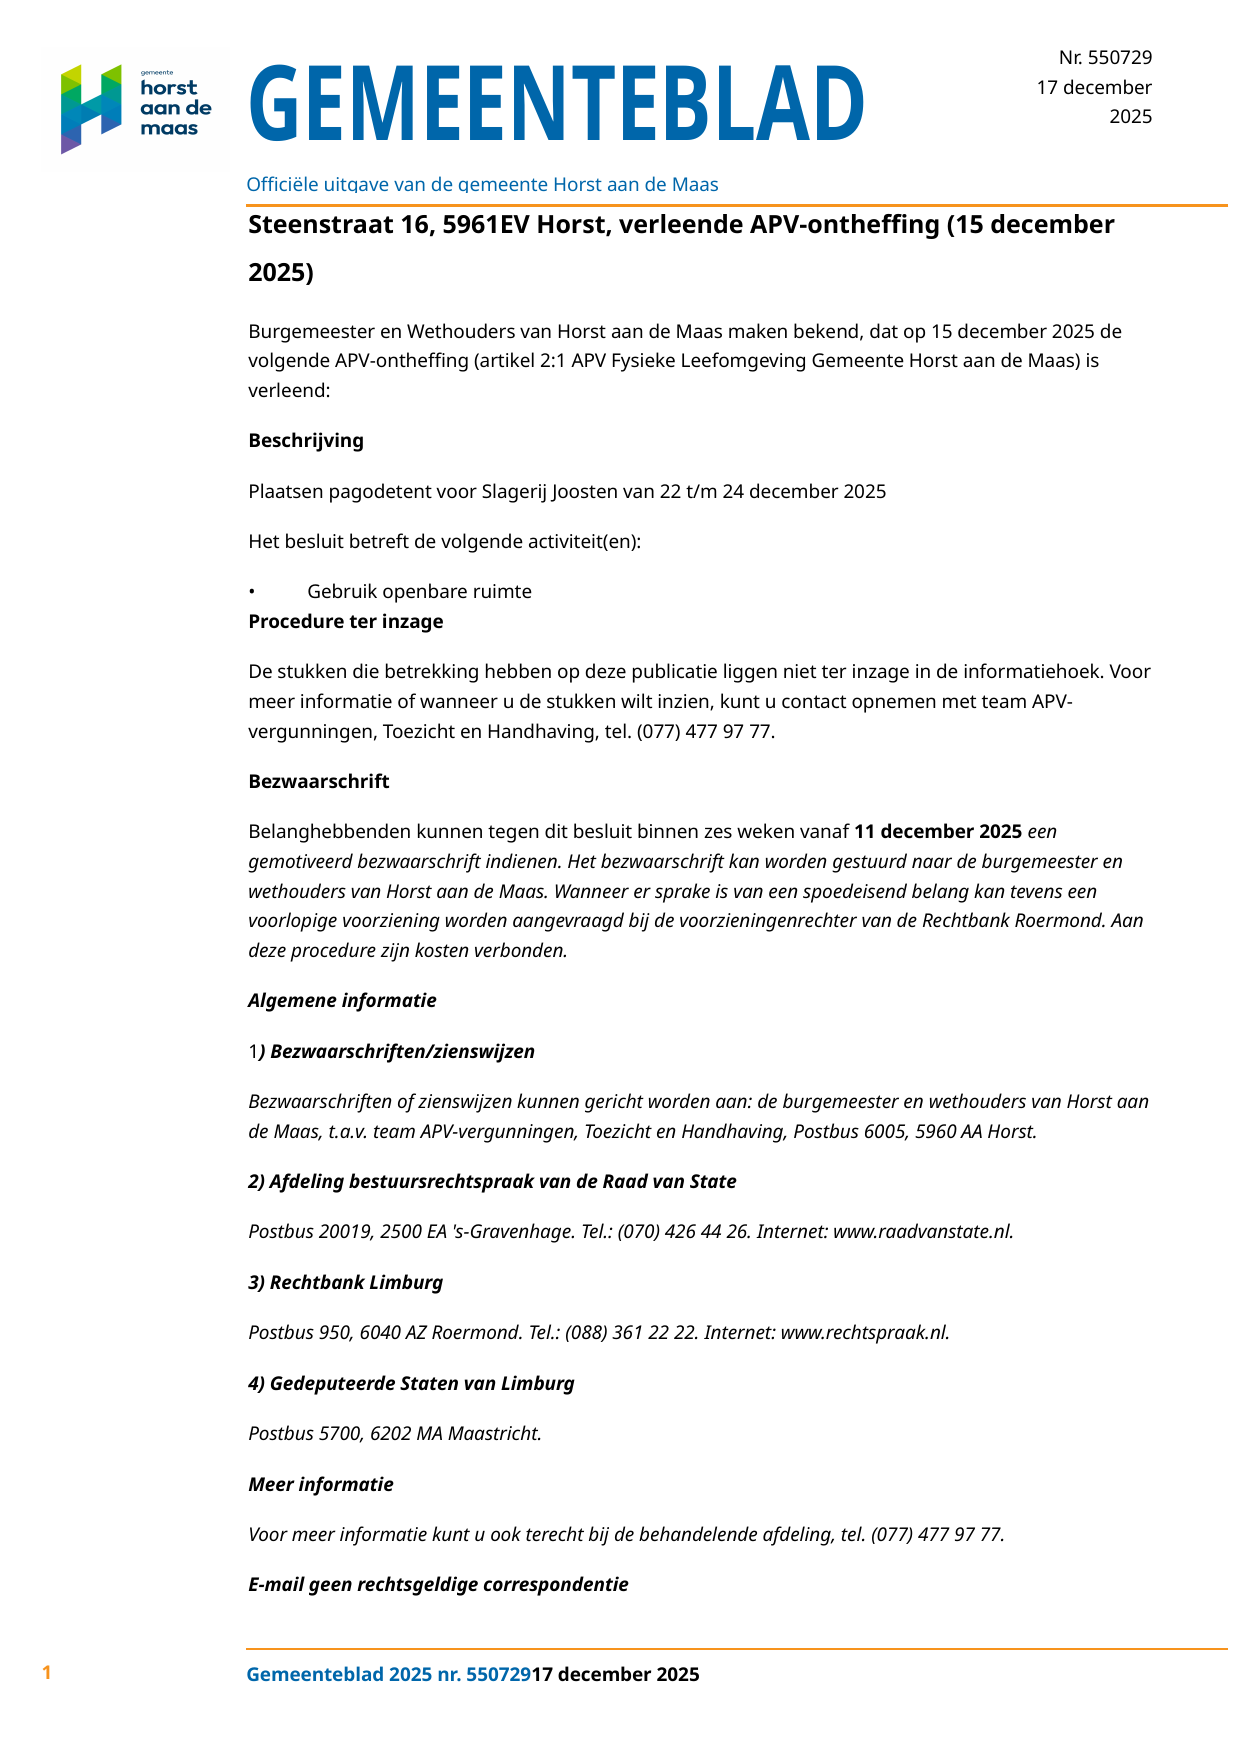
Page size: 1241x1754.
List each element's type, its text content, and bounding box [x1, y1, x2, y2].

text Postbus 20019, 2500 EA 's-Gravenhage. Tel.: (070) 426 44 26. Internet: www.raadvanstate.nl. [248, 1219, 1152, 1244]
list Gebruik openbare ruimte [248, 579, 1152, 604]
text 2) Afdeling bestuursrechtspraak van de Raad van State [248, 1168, 1152, 1194]
text Bezwaarschriften of zienswijzen kunnen gericht worden aan: de burgemeester en wethouders van Horst aan de Maas, t.a.v. team APV-vergunningen, Toezicht en Handhaving, Postbus 6005, 5960 AA Horst. [248, 1088, 1152, 1144]
text Beschrijving [248, 427, 1152, 453]
text 3) Rechtbank Limburg [248, 1269, 1152, 1295]
picture [41, 47, 231, 172]
text Het besluit betreft de volgende activiteit(en): [248, 528, 1152, 554]
text Voor meer informatie kunt u ook terecht bij de behandelende afdeling, tel. (077) 477 97 77. [248, 1521, 1152, 1547]
text Belanghebbenden kunnen tegen dit besluit binnen zes weken vanaf 11 december 2025 een gemotiveerd bezwaarschrift indienen. Het bezwaarschrift kan worden gestuurd naar de burgemeester en wethouders van Horst aan de Maas. Wanneer er sprake is van een spoedeisend belang kan tevens een voorlopige voorziening worden aangevraagd bij de voorzieningenrechter van de Rechtbank Roermond. Aan deze procedure zijn kosten verbonden. [248, 819, 1152, 963]
text E-mail geen rechtsgeldige correspondentie [248, 1572, 1152, 1597]
text Procedure ter inzage [248, 608, 1152, 634]
text 4) Gedeputeerde Staten van Limburg [248, 1370, 1152, 1396]
text 1) Bezwaarschriften/zienswijzen [248, 1038, 1152, 1064]
text Bezwaarschrift [248, 768, 1152, 794]
text Meer informatie [248, 1471, 1152, 1497]
text Burgemeester en Wethouders van Horst aan de Maas maken bekend, dat op 15 december 2025 de volgende APV-ontheffing (artikel 2:1 APV Fysieke Leefomgeving Gemeente Horst aan de Maas) is verleend: [248, 318, 1152, 403]
text Plaatsen pagodetent voor Slagerij Joosten van 22 t/m 24 december 2025 [248, 478, 1152, 504]
text Postbus 950, 6040 AZ Roermond. Tel.: (088) 361 22 22. Internet: www.rechtspraak.nl. [248, 1319, 1152, 1345]
text Postbus 5700, 6202 MA Maastricht. [248, 1420, 1152, 1446]
text De stukken die betrekking hebben op deze publicatie liggen niet ter inzage in de informatiehoek. Voor meer informatie of wanneer u de stukken wilt inzien, kunt u contact opnemen met team APV-vergunningen, Toezicht en Handhaving, tel. (077) 477 97 77. [248, 659, 1152, 744]
text Algemene informatie [248, 987, 1152, 1013]
text Steenstraat 16, 5961EV Horst, verleende APV-ontheffing (15 december 2025) [248, 207, 1152, 288]
